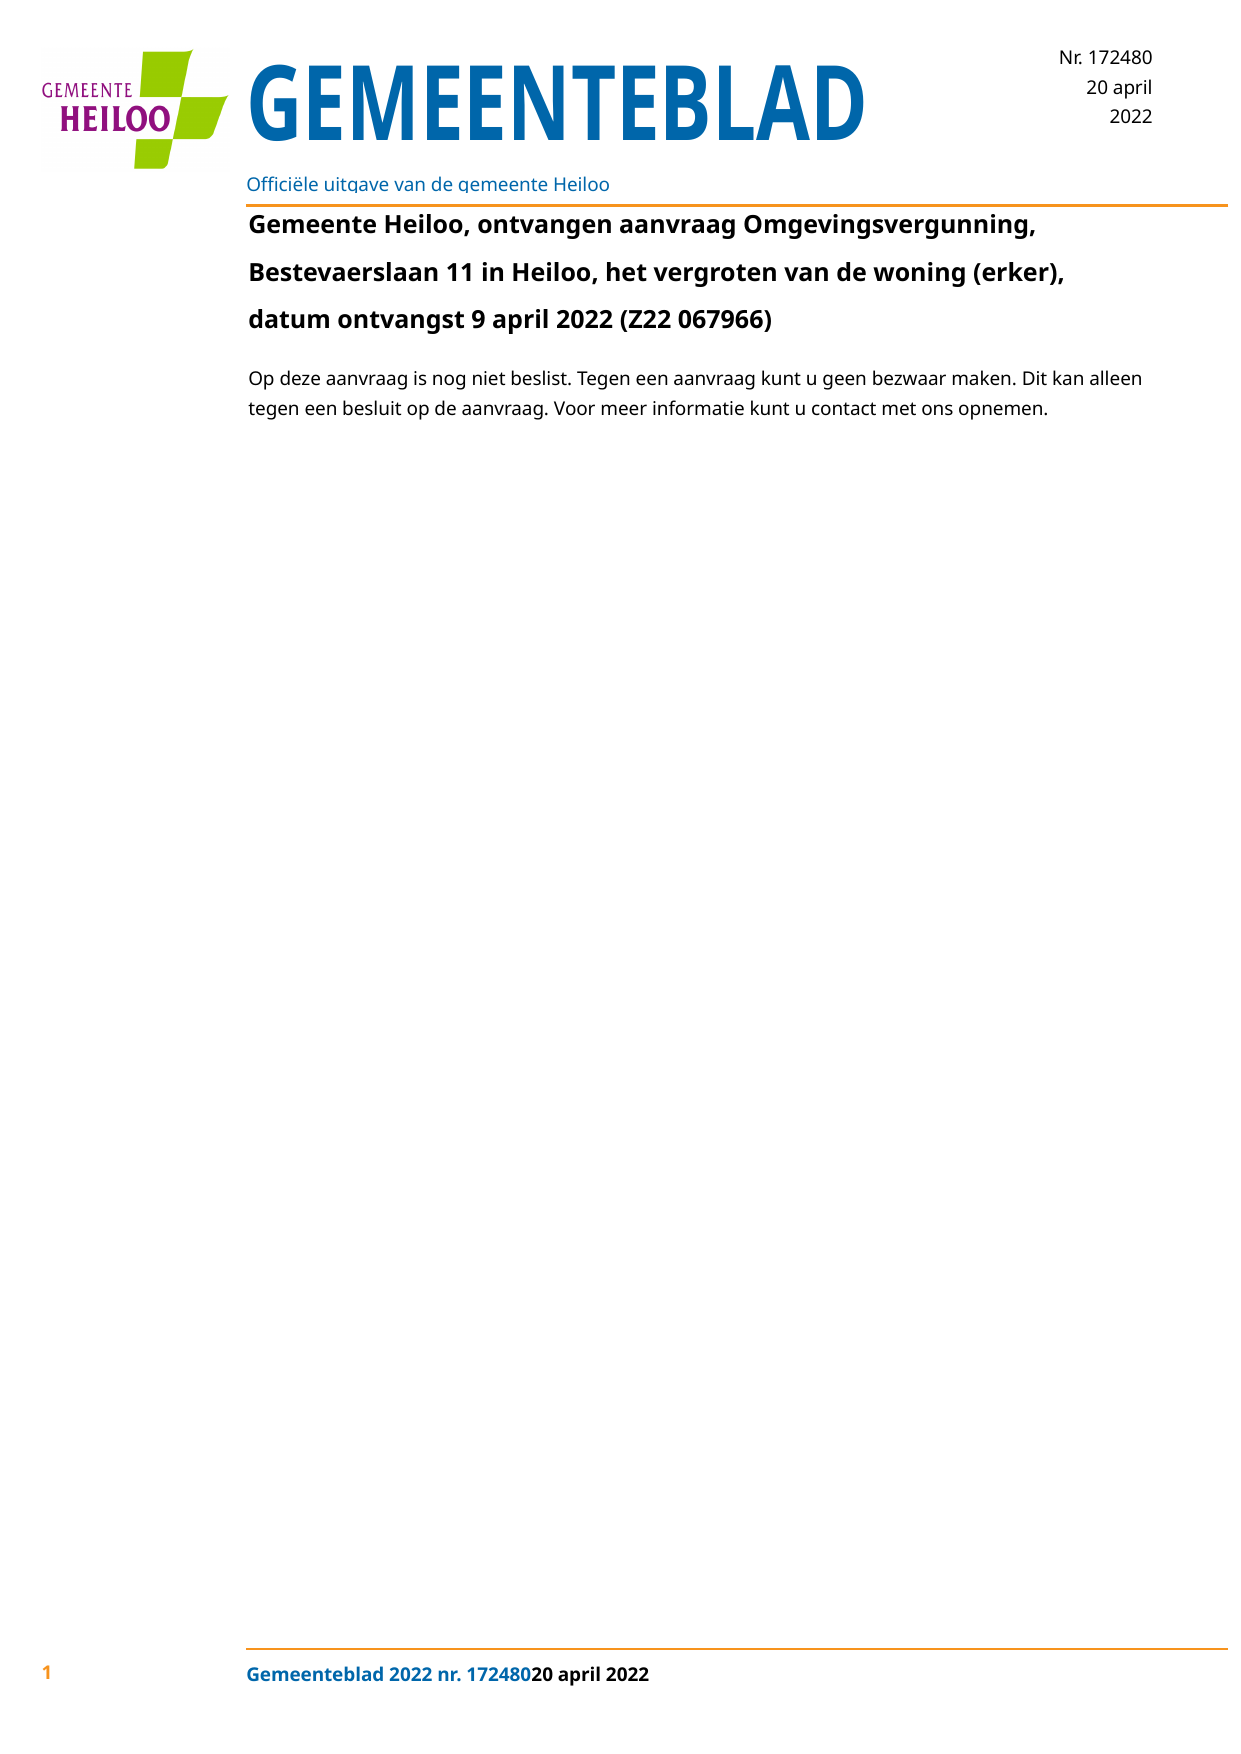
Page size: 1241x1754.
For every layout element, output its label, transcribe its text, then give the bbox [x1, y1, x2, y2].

picture [41, 47, 231, 172]
text Op deze aanvraag is nog niet beslist. Tegen een aanvraag kunt u geen bezwaar maken. Dit kan alleen tegen een besluit op de aanvraag. Voor meer informatie kunt u contact met ons opnemen. [248, 366, 1152, 421]
text Gemeente Heiloo, ontvangen aanvraag Omgevingsvergunning, Bestevaerslaan 11 in Heiloo, het vergroten van de woning (erker), datum ontvangst 9 april 2022 (Z22 067966) [248, 207, 1152, 336]
